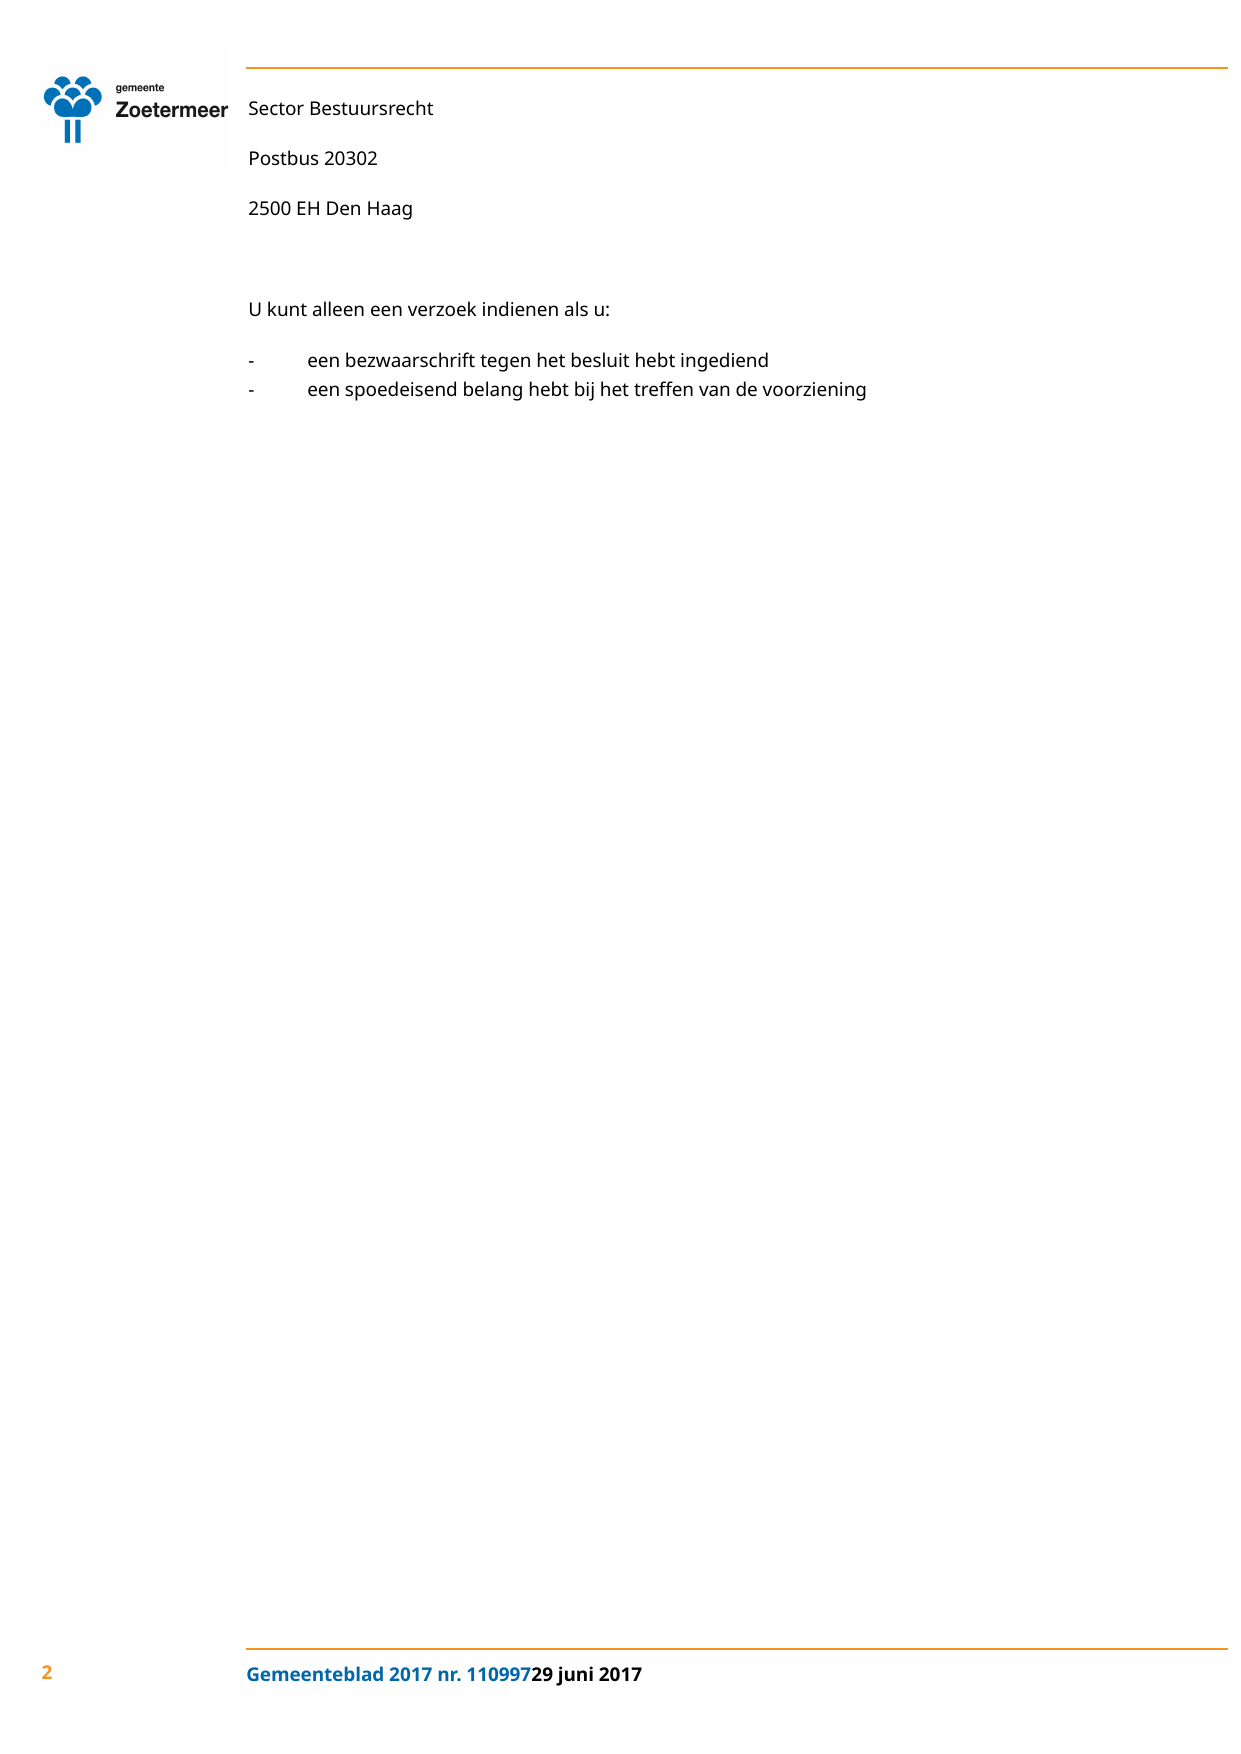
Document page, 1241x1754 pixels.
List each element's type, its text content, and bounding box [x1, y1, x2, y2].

list een spoedeisend belang hebt bij het treffen van de voorziening [248, 376, 1152, 402]
text U kunt alleen een verzoek indienen als u: [248, 296, 1152, 322]
text 2500 EH Den Haag [248, 196, 1152, 221]
text Postbus 20302 [248, 145, 1152, 171]
list een bezwaarschrift tegen het besluit hebt ingediend [248, 347, 1152, 373]
picture [41, 47, 231, 172]
text Sector Bestuursrecht [248, 95, 1152, 121]
